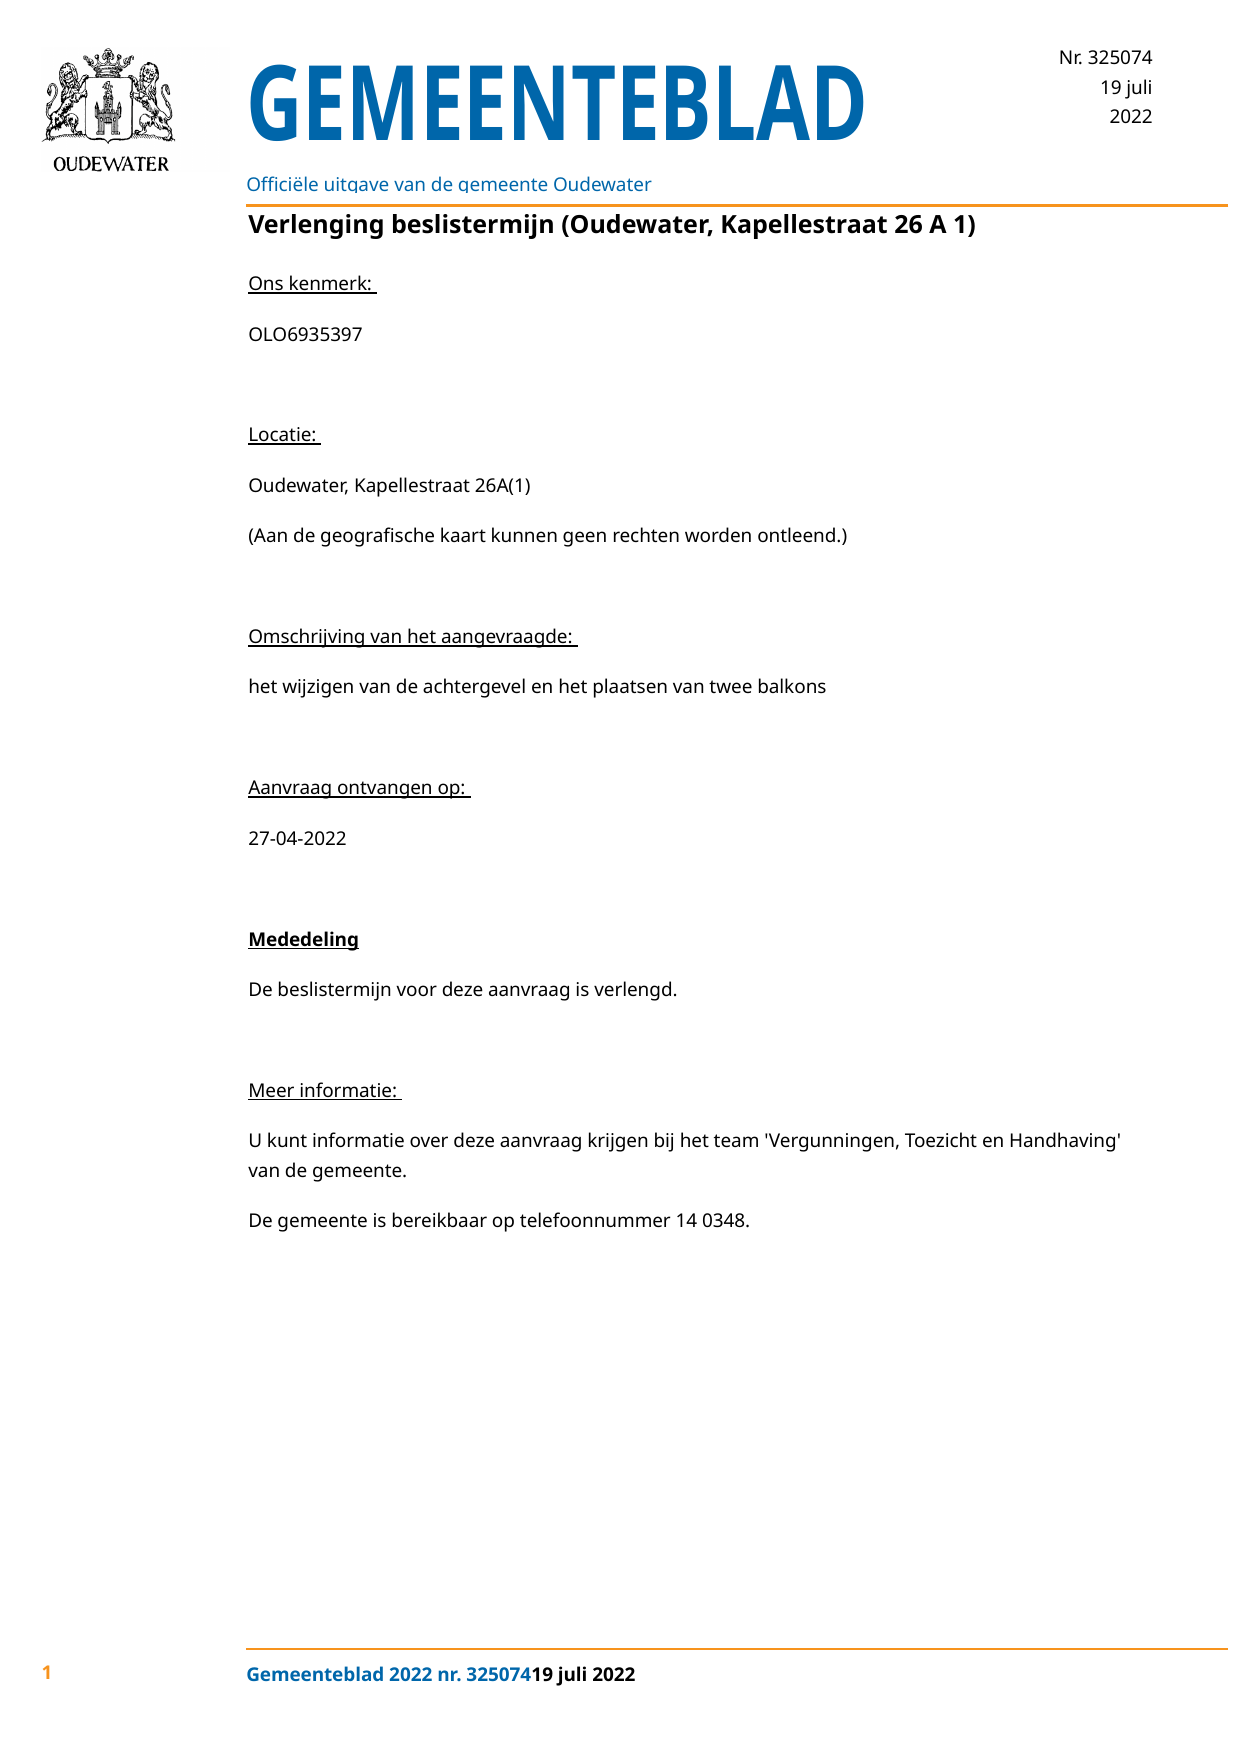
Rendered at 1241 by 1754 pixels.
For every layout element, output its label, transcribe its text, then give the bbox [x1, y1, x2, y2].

text Meer informatie: [248, 1077, 1152, 1103]
text het wijzigen van de achtergevel en het plaatsen van twee balkons [248, 674, 1152, 699]
text De gemeente is bereikbaar op telefoonnummer 14 0348. [248, 1207, 1152, 1233]
text Oudewater, Kapellestraat 26A(1) [248, 472, 1152, 498]
text Verlenging beslistermijn (Oudewater, Kapellestraat 26 A 1) [248, 207, 1152, 241]
text Ons kenmerk: [248, 270, 1152, 296]
text U kunt informatie over deze aanvraag krijgen bij het team 'Vergunningen, Toezicht en Handhaving' van de gemeente. [248, 1127, 1152, 1183]
text Mededeling [248, 926, 1152, 951]
text Omschrijving van het aangevraagde: [248, 623, 1152, 649]
text Aanvraag ontvangen op: [248, 774, 1152, 800]
text OLO6935397 [248, 321, 1152, 346]
text 27-04-2022 [248, 825, 1152, 851]
text Locatie: [248, 422, 1152, 447]
picture [41, 47, 231, 172]
text De beslistermijn voor deze aanvraag is verlengd. [248, 976, 1152, 1002]
text (Aan de geografische kaart kunnen geen rechten worden ontleend.) [248, 522, 1152, 548]
